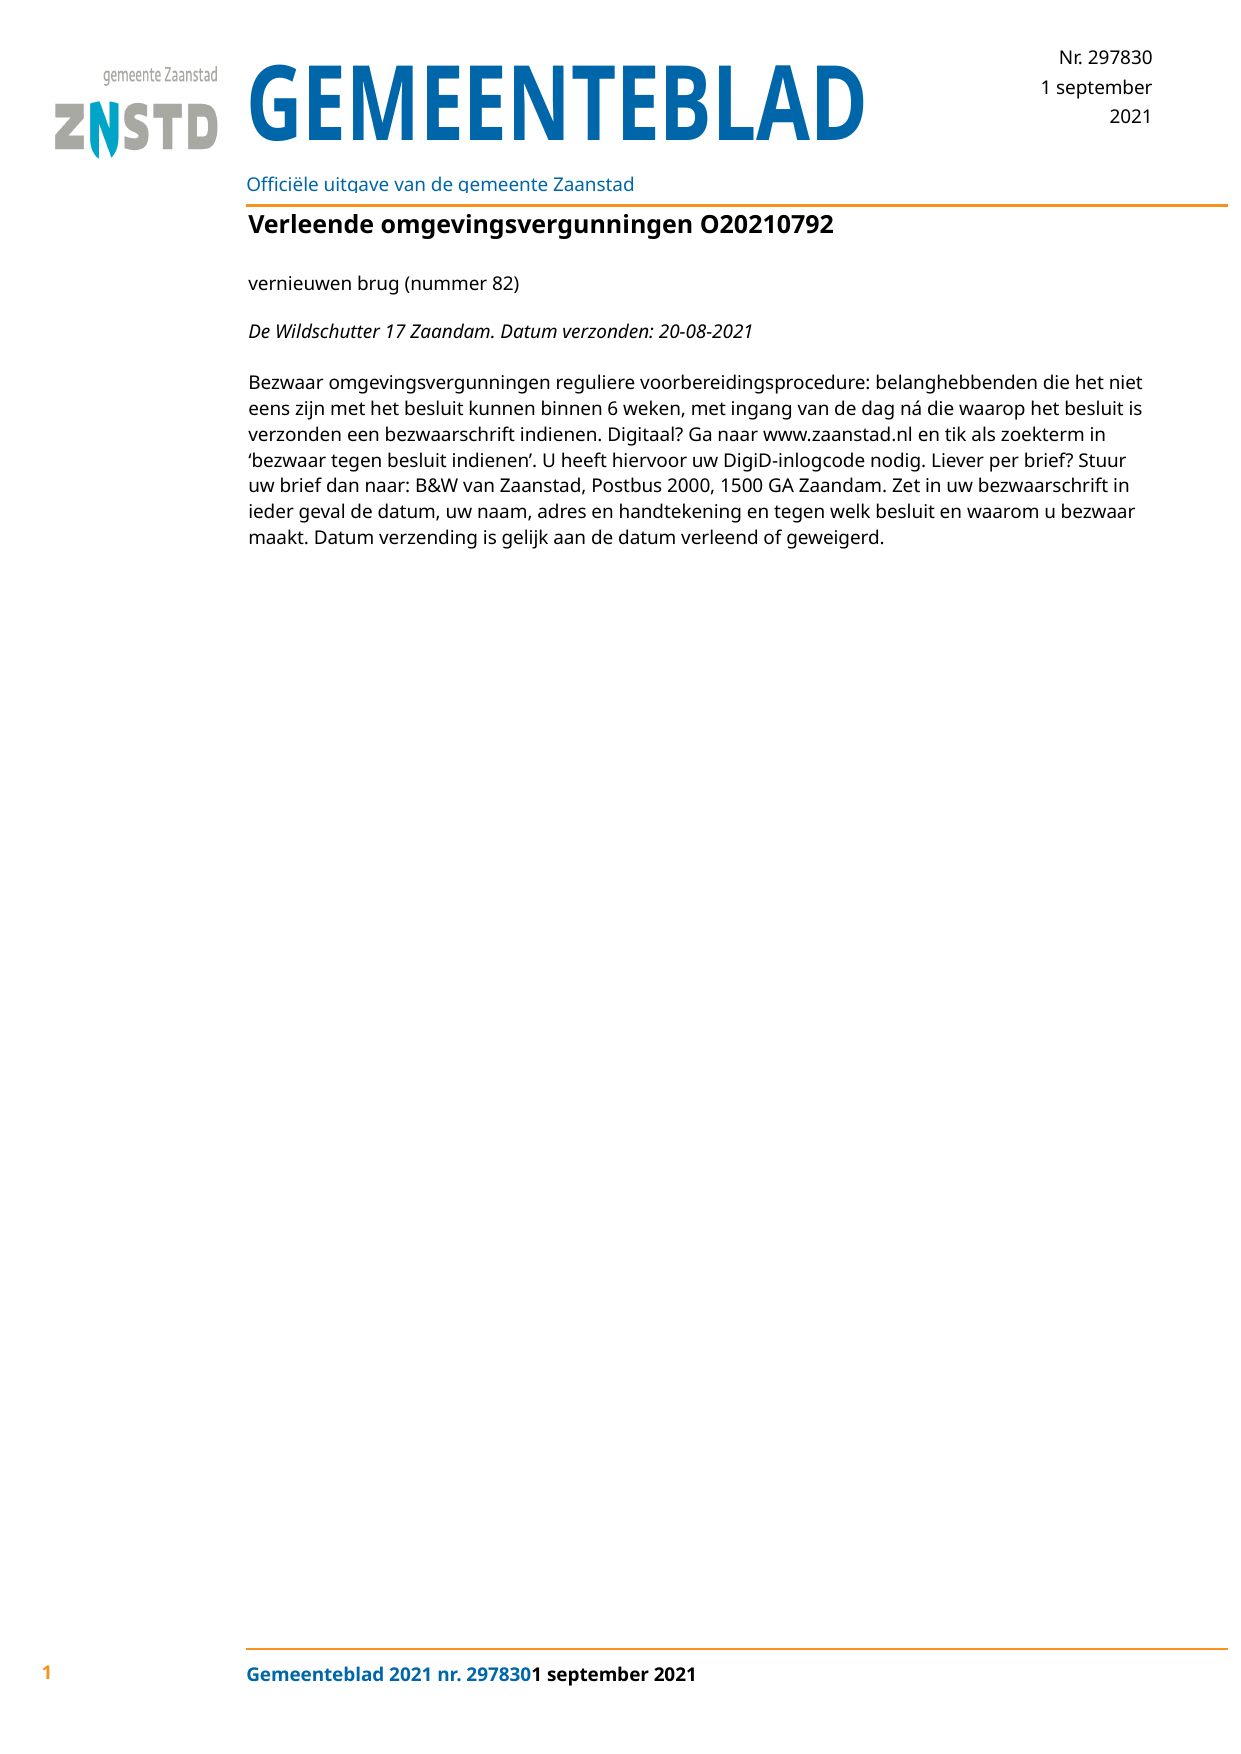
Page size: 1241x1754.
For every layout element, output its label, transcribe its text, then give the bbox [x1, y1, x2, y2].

picture [41, 47, 231, 172]
text vernieuwen brug (nummer 82) [248, 270, 1152, 296]
text Bezwaar omgevingsvergunningen reguliere voorbereidingsprocedure: belanghebbenden die het niet eens zijn met het besluit kunnen binnen 6 weken, met ingang van de dag ná die waarop het besluit is verzonden een bezwaarschrift indienen. Digitaal? Ga naar www.zaanstad.nl en tik als zoekterm in ‘bezwaar tegen besluit indienen’. U heeft hiervoor uw DigiD-inlogcode nodig. Liever per brief? Stuur uw brief dan naar: B&W van Zaanstad, Postbus 2000, 1500 GA Zaandam. Zet in uw bezwaarschrift in ieder geval de datum, uw naam, adres en handtekening en tegen welk besluit en waarom u bezwaar maakt. Datum verzending is gelijk aan de datum verleend of geweigerd. [248, 369, 1152, 550]
text De Wildschutter 17 Zaandam. Datum verzonden: 20-08-2021 [248, 318, 1152, 344]
text Verleende omgevingsvergunningen O20210792 [248, 207, 1152, 241]
